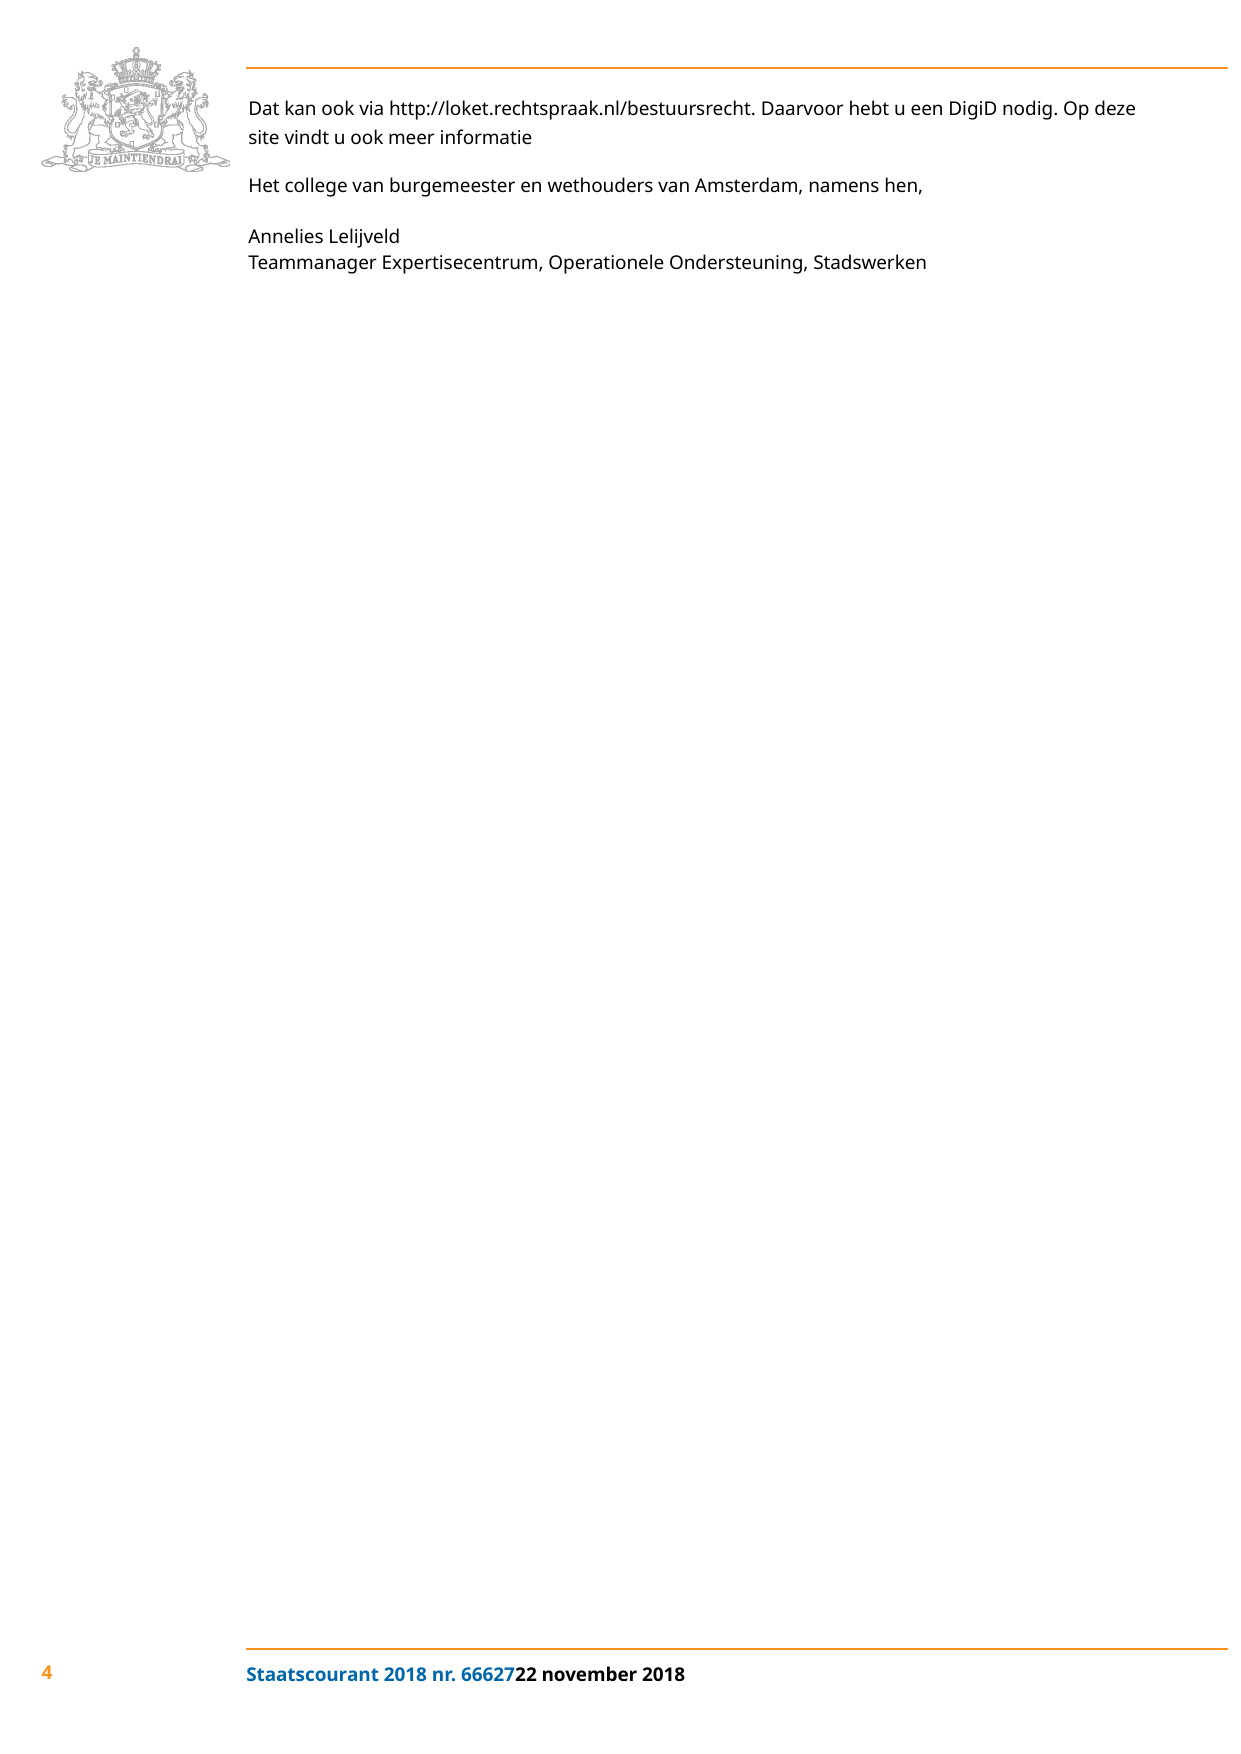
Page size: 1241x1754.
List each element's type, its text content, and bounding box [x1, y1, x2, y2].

picture [41, 47, 231, 172]
text Annelies Lelijveld [248, 224, 1152, 249]
text Dat kan ook via http://loket.rechtspraak.nl/bestuursrecht. Daarvoor hebt u een DigiD nodig. Op deze site vindt u ook meer informatie [248, 95, 1152, 150]
text Teammanager Expertisecentrum, Operationele Ondersteuning, Stadswerken [248, 249, 1152, 275]
text Het college van burgemeester en wethouders van Amsterdam, namens hen, [248, 172, 1152, 198]
